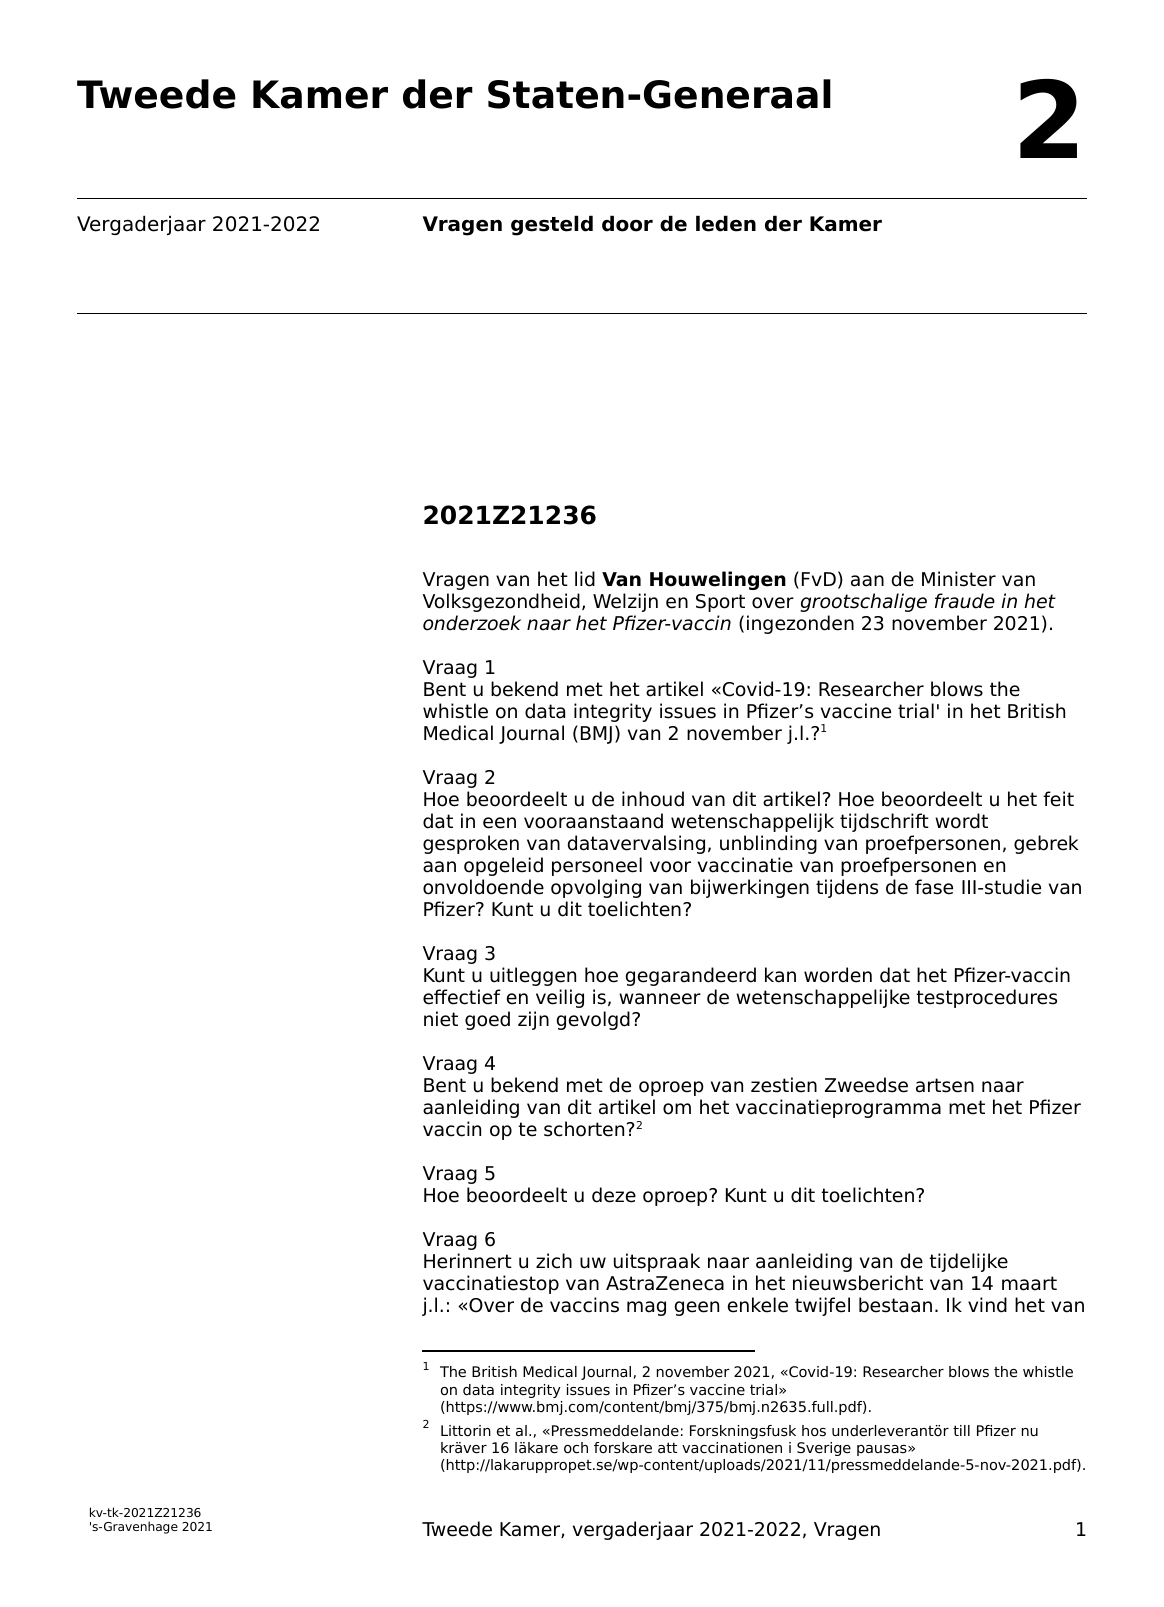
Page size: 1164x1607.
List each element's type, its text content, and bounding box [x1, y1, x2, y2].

table_cell Vergaderjaar 2021-2022 [77, 199, 422, 313]
text Littorin et al., «Pressmeddelande: Forskningsfusk hos underleverantör till Pfizer nu kräver 16 läkare och forskare att vaccinationen i Sverige pausas» (http://lakaruppropet.se/wp-content/uploads/2021/11/pressmeddelande-5-nov-2021.pdf). [422, 1418, 1087, 1474]
text Vraag 1 [422, 657, 1087, 679]
text The British Medical Journal, 2 november 2021, «Covid-19: Researcher blows the whistle on data integrity issues in Pfizer’s vaccine trial» (https://www.bmj.com/content/bmj/375/bmj.n2635.full.pdf). [422, 1360, 1087, 1416]
text 2021Z21236 [422, 501, 1087, 531]
text Vragen van het lid Van Houwelingen (FvD) aan de Minister van Volksgezondheid, Welzijn en Sport over grootschalige fraude in het onderzoek naar het Pfizer-vaccin (ingezonden 23 november 2021). [422, 569, 1087, 635]
text Vraag 6 [422, 1229, 1087, 1251]
text Vraag 2 [422, 767, 1087, 789]
text 's-Gravenhage 2021 [88, 1520, 323, 1534]
text Herinnert u zich uw uitspraak naar aanleiding van de tijdelijke vaccinatiestop van AstraZeneca in het nieuwsbericht van 14 maart j.l.: «Over de vaccins mag geen enkele twijfel bestaan. Ik vind het van [422, 1251, 1087, 1317]
text Hoe beoordeelt u de inhoud van dit artikel? Hoe beoordeelt u het feit dat in een vooraanstaand wetenschappelijk tijdschrift wordt gesproken van datavervalsing, unblinding van proefpersonen, gebrek aan opgeleid personeel voor vaccinatie van proefpersonen en onvoldoende opvolging van bijwerkingen tijdens de fase III-studie van Pfizer? Kunt u dit toelichten? [422, 789, 1087, 921]
table_header Tweede Kamer der Staten-Generaal [77, 59, 886, 198]
text Kunt u uitleggen hoe gegarandeerd kan worden dat het Pfizer-vaccin effectief en veilig is, wanneer de wetenschappelijke testprocedures niet goed zijn gevolgd? [422, 965, 1087, 1031]
table_header 2 [886, 59, 1087, 198]
text kv-tk-2021Z21236 [88, 1506, 323, 1520]
text Bent u bekend met het artikel «Covid-19: Researcher blows the whistle on data integrity issues in Pfizer’s vaccine trial' in het British Medical Journal (BMJ) van 2 november j.l.? [422, 679, 1087, 745]
table_cell Vragen gesteld door de leden der Kamer [422, 199, 1087, 313]
text Hoe beoordeelt u deze oproep? Kunt u dit toelichten? [422, 1185, 1087, 1207]
text Vraag 4 [422, 1053, 1087, 1075]
text Vraag 3 [422, 943, 1087, 965]
text Bent u bekend met de oproep van zestien Zweedse artsen naar aanleiding van dit artikel om het vaccinatieprogramma met het Pfizer vaccin op te schorten? [422, 1075, 1087, 1141]
text Vraag 5 [422, 1163, 1087, 1185]
